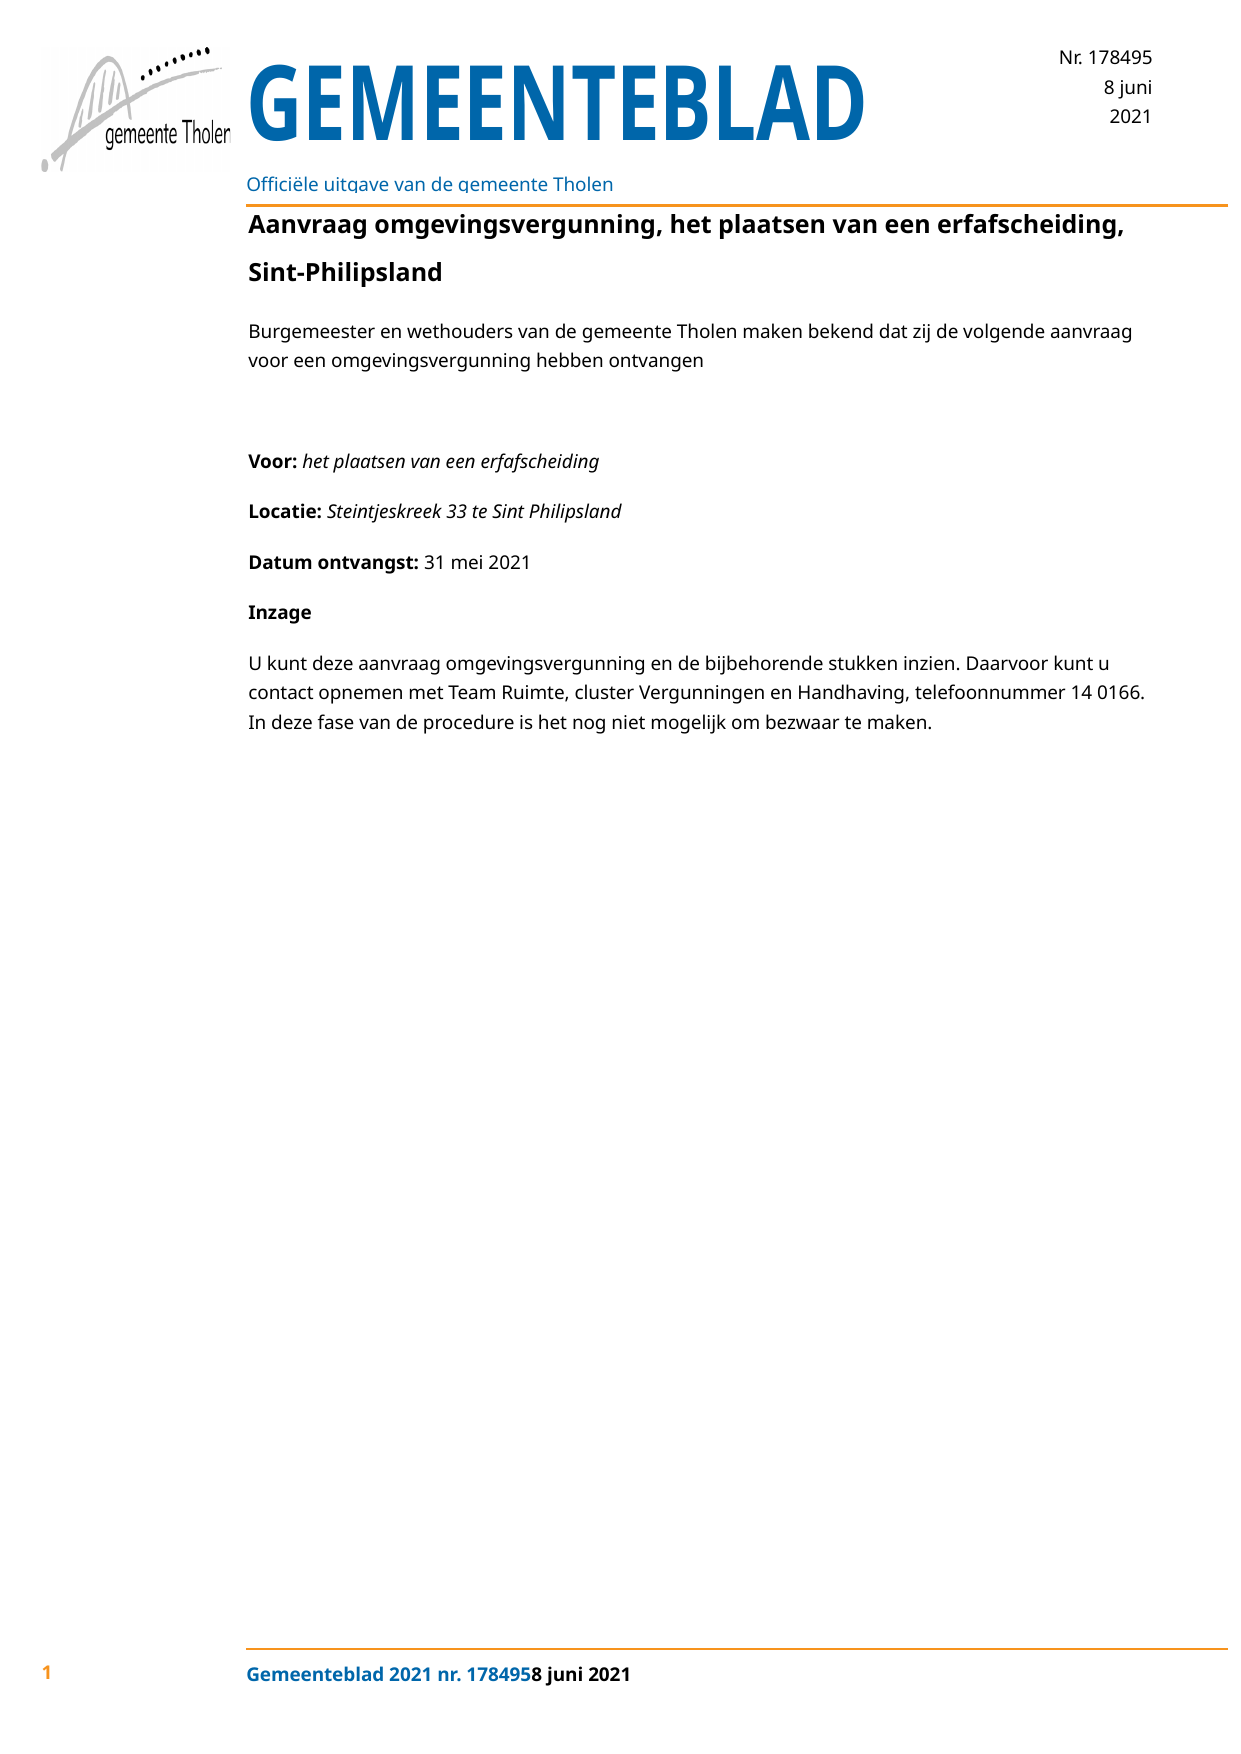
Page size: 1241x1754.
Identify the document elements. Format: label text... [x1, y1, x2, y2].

text U kunt deze aanvraag omgevingsvergunning en de bijbehorende stukken inzien. Daarvoor kunt u contact opnemen met Team Ruimte, cluster Vergunningen en Handhaving, telefoonnummer 14 0166. In deze fase van de procedure is het nog niet mogelijk om bezwaar te maken. [248, 650, 1152, 735]
text Locatie: Steintjeskreek 33 te Sint Philipsland [248, 499, 1152, 524]
text Aanvraag omgevingsvergunning, het plaatsen van een erfafscheiding, Sint-Philipsland [248, 207, 1152, 288]
text Inzage [248, 599, 1152, 625]
text Datum ontvangst: 31 mei 2021 [248, 549, 1152, 575]
text Burgemeester en wethouders van de gemeente Tholen maken bekend dat zij de volgende aanvraag voor een omgevingsvergunning hebben ontvangen [248, 318, 1152, 373]
picture [41, 47, 231, 172]
text Voor: het plaatsen van een erfafscheiding [248, 448, 1152, 474]
